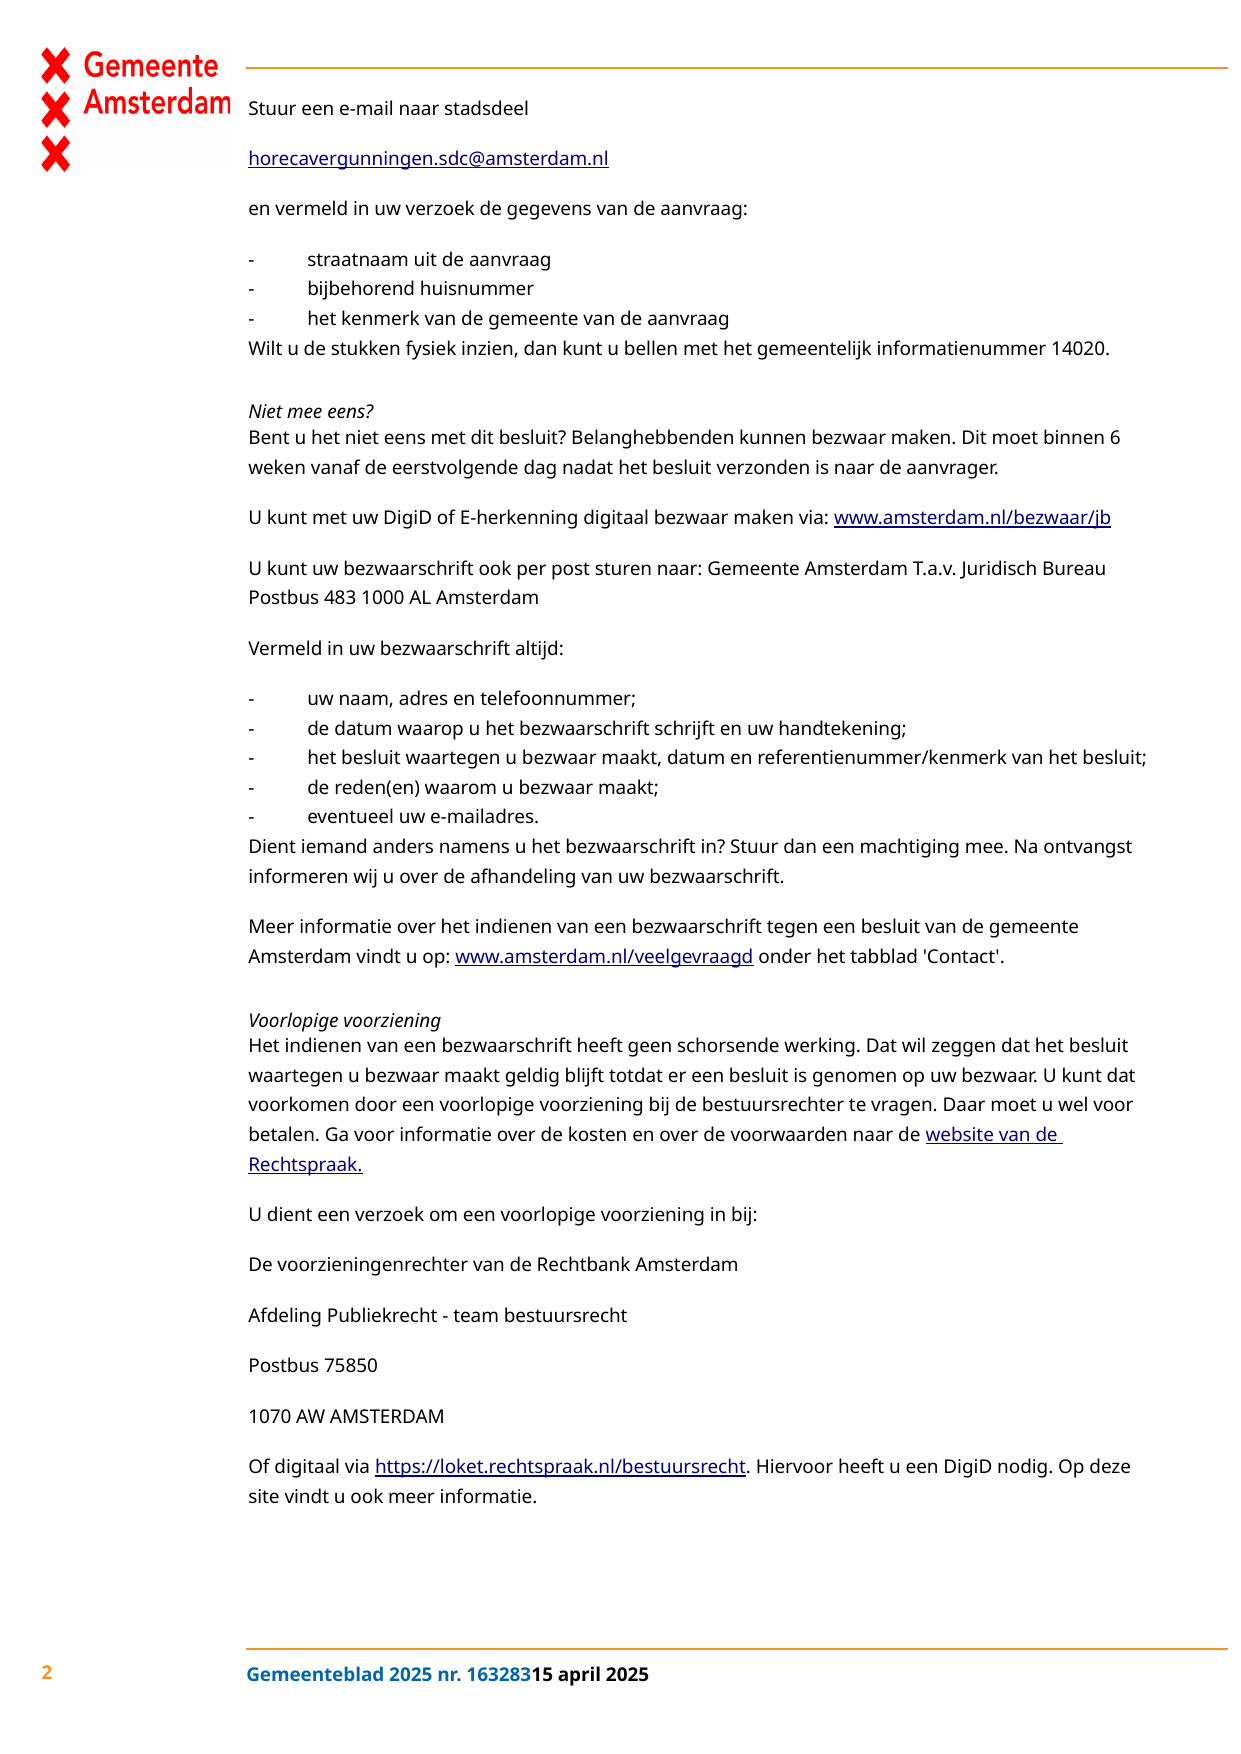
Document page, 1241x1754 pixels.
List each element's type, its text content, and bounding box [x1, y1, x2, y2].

list het kenmerk van de gemeente van de aanvraag [248, 305, 1152, 331]
list eventueel uw e-mailadres. [248, 804, 1152, 829]
list bijbehorend huisnummer [248, 276, 1152, 301]
text Dient iemand anders namens u het bezwaarschrift in? Stuur dan een machtiging mee. Na ontvangst informeren wij u over de afhandeling van uw bezwaarschrift. [248, 833, 1152, 888]
text U dient een verzoek om een voorlopige voorziening in bij: [248, 1201, 1152, 1227]
text U kunt met uw DigiD of E-herkenning digitaal bezwaar maken via: www.amsterdam.nl/bezwaar/jb [248, 504, 1152, 530]
text Wilt u de stukken fysiek inzien, dan kunt u bellen met het gemeentelijk informatienummer 14020. [248, 335, 1152, 361]
text Postbus 75850 [248, 1352, 1152, 1378]
text Meer informatie over het indienen van een bezwaarschrift tegen een besluit van de gemeente Amsterdam vindt u op: www.amsterdam.nl/veelgevraagd onder het tabblad 'Contact'. [248, 913, 1152, 968]
list uw naam, adres en telefoonnummer; [248, 685, 1152, 711]
list straatnaam uit de aanvraag [248, 246, 1152, 272]
picture [41, 47, 231, 172]
text Het indienen van een bezwaarschrift heeft geen schorsende werking. Dat wil zeggen dat het besluit waartegen u bezwaar maakt geldig blijft totdat er een besluit is genomen op uw bezwaar. U kunt dat voorkomen door een voorlopige voorziening bij de bestuursrechter te vragen. Daar moet u wel voor betalen. Ga voor informatie over de kosten en over de voorwaarden naar de website van de Rechtspraak. [248, 1032, 1152, 1177]
text 1070 AW AMSTERDAM [248, 1403, 1152, 1429]
text Of digitaal via https://loket.rechtspraak.nl/bestuursrecht. Hiervoor heeft u een DigiD nodig. Op deze site vindt u ook meer informatie. [248, 1453, 1152, 1509]
text horecavergunningen.sdc@amsterdam.nl [248, 145, 1152, 171]
text U kunt uw bezwaarschrift ook per post sturen naar: Gemeente Amsterdam T.a.v. Juridisch Bureau Postbus 483 1000 AL Amsterdam [248, 555, 1152, 610]
list het besluit waartegen u bezwaar maakt, datum en referentienummer/kenmerk van het besluit; [248, 744, 1152, 770]
text Afdeling Publiekrecht - team bestuursrecht [248, 1302, 1152, 1328]
text De voorzieningenrechter van de Rechtbank Amsterdam [248, 1252, 1152, 1277]
list de reden(en) waarom u bezwaar maakt; [248, 774, 1152, 800]
text Voorlopige voorziening [248, 1007, 1152, 1032]
list de datum waarop u het bezwaarschrift schrijft en uw handtekening; [248, 715, 1152, 741]
text en vermeld in uw verzoek de gegevens van de aanvraag: [248, 196, 1152, 221]
text Niet mee eens? [248, 399, 1152, 424]
text Bent u het niet eens met dit besluit? Belanghebbenden kunnen bezwaar maken. Dit moet binnen 6 weken vanaf de eerstvolgende dag nadat het besluit verzonden is naar de aanvrager. [248, 424, 1152, 480]
text Vermeld in uw bezwaarschrift altijd: [248, 635, 1152, 661]
text Stuur een e-mail naar stadsdeel [248, 95, 1152, 121]
